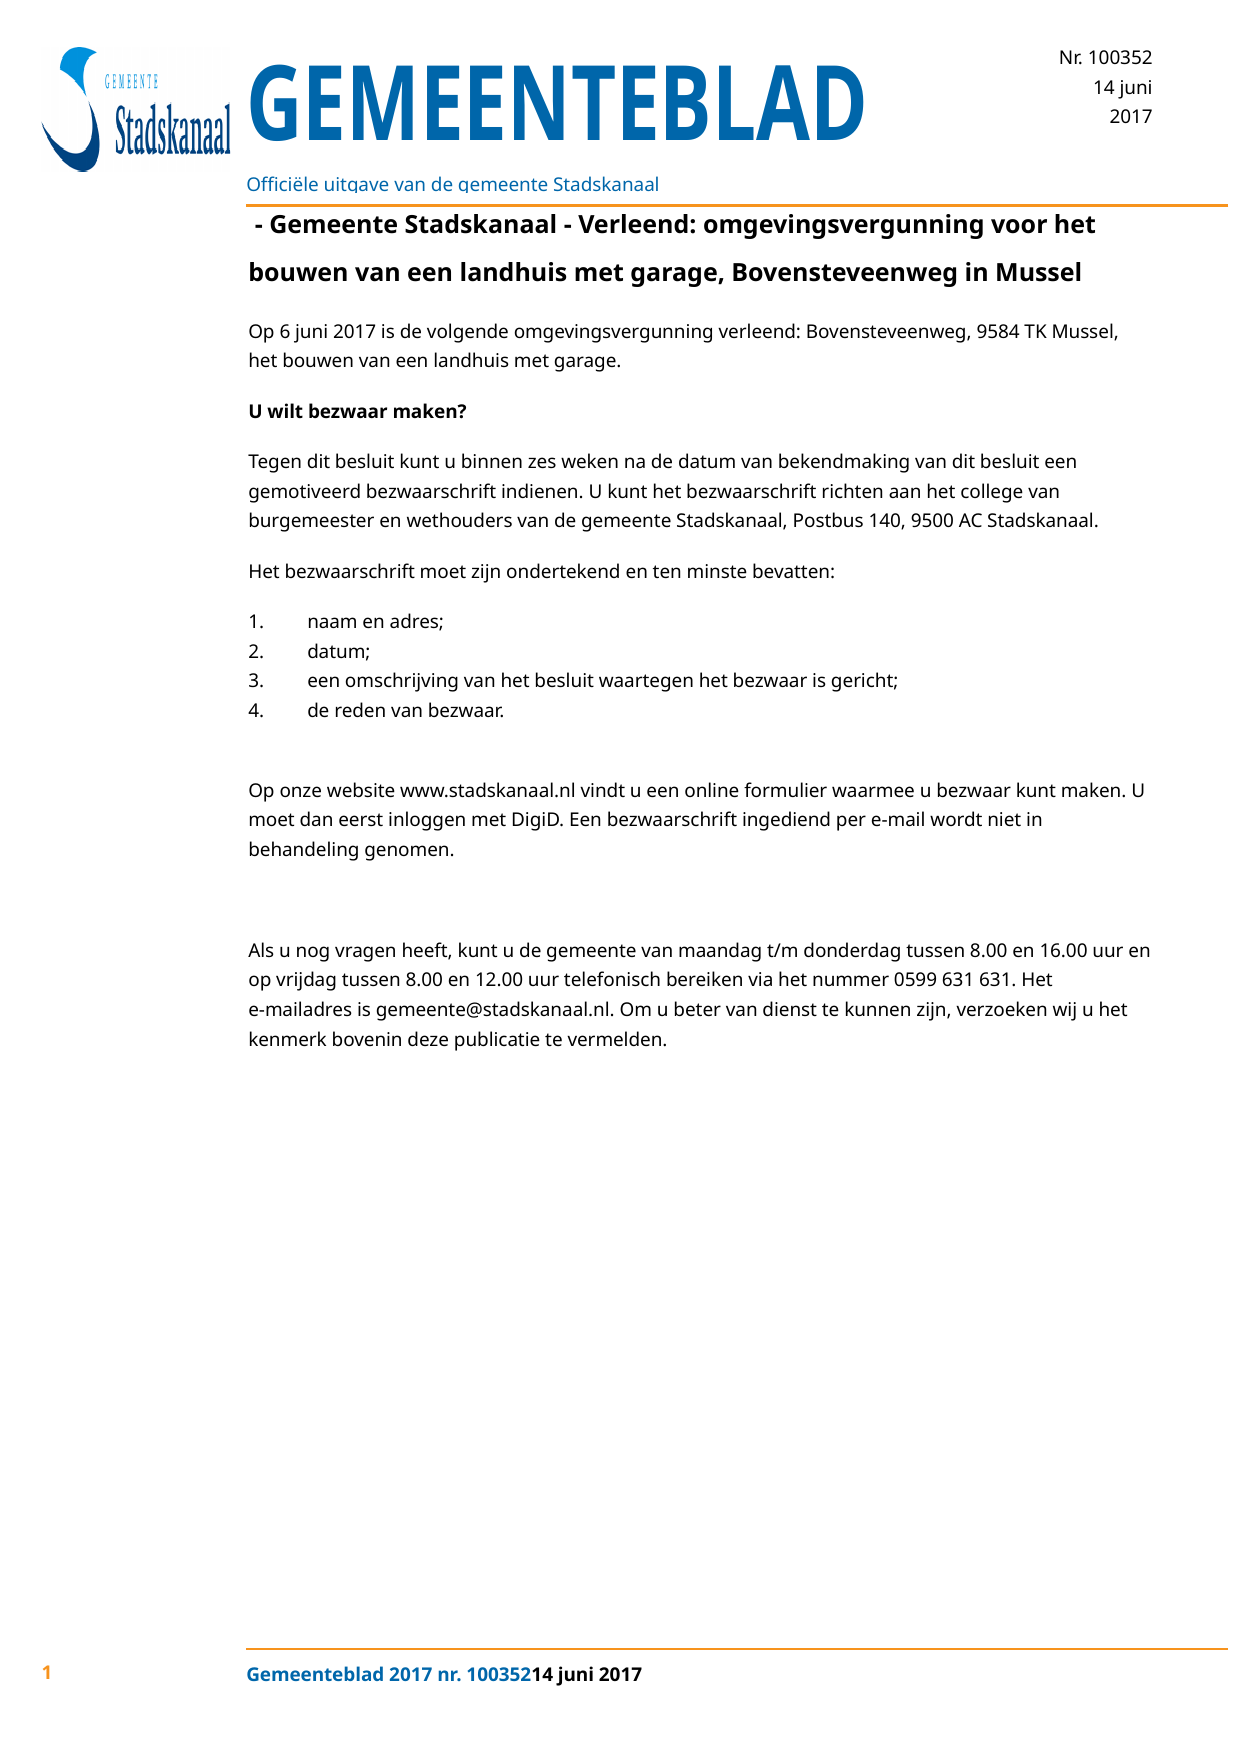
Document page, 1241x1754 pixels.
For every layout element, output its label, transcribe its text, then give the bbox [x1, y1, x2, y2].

list naam en adres; [248, 608, 1152, 634]
list de reden van bezwaar. [248, 697, 1152, 723]
picture [41, 47, 231, 172]
list datum; [248, 638, 1152, 664]
text U wilt bezwaar maken? [248, 398, 1152, 424]
list een omschrijving van het besluit waartegen het bezwaar is gericht; [248, 667, 1152, 693]
text Op 6 juni 2017 is de volgende omgevingsvergunning verleend: Bovensteveenweg, 9584 TK Mussel, het bouwen van een landhuis met garage. [248, 318, 1152, 373]
text Het bezwaarschrift moet zijn ondertekend en ten minste bevatten: [248, 558, 1152, 584]
text Op onze website www.stadskanaal.nl vindt u een online formulier waarmee u bezwaar kunt maken. U moet dan eerst inloggen met DigiD. Een bezwaarschrift ingediend per e-mail wordt niet in behandeling genomen. [248, 777, 1152, 862]
text - Gemeente Stadskanaal - Verleend: omgevingsvergunning voor het bouwen van een landhuis met garage, Bovensteveenweg in Mussel [248, 207, 1152, 288]
text Als u nog vragen heeft, kunt u de gemeente van maandag t/m donderdag tussen 8.00 en 16.00 uur en op vrijdag tussen 8.00 en 12.00 uur telefonisch bereiken via het nummer 0599 631 631. Het e‑mailadres is gemeente@stadskanaal.nl. Om u beter van dienst te kunnen zijn, verzoeken wij u het kenmerk bovenin deze publicatie te vermelden. [248, 937, 1152, 1052]
text Tegen dit besluit kunt u binnen zes weken na de datum van bekendmaking van dit besluit een gemotiveerd bezwaarschrift indienen. U kunt het bezwaarschrift richten aan het college van burgemeester en wethouders van de gemeente Stadskanaal, Postbus 140, 9500 AC Stadskanaal. [248, 448, 1152, 533]
